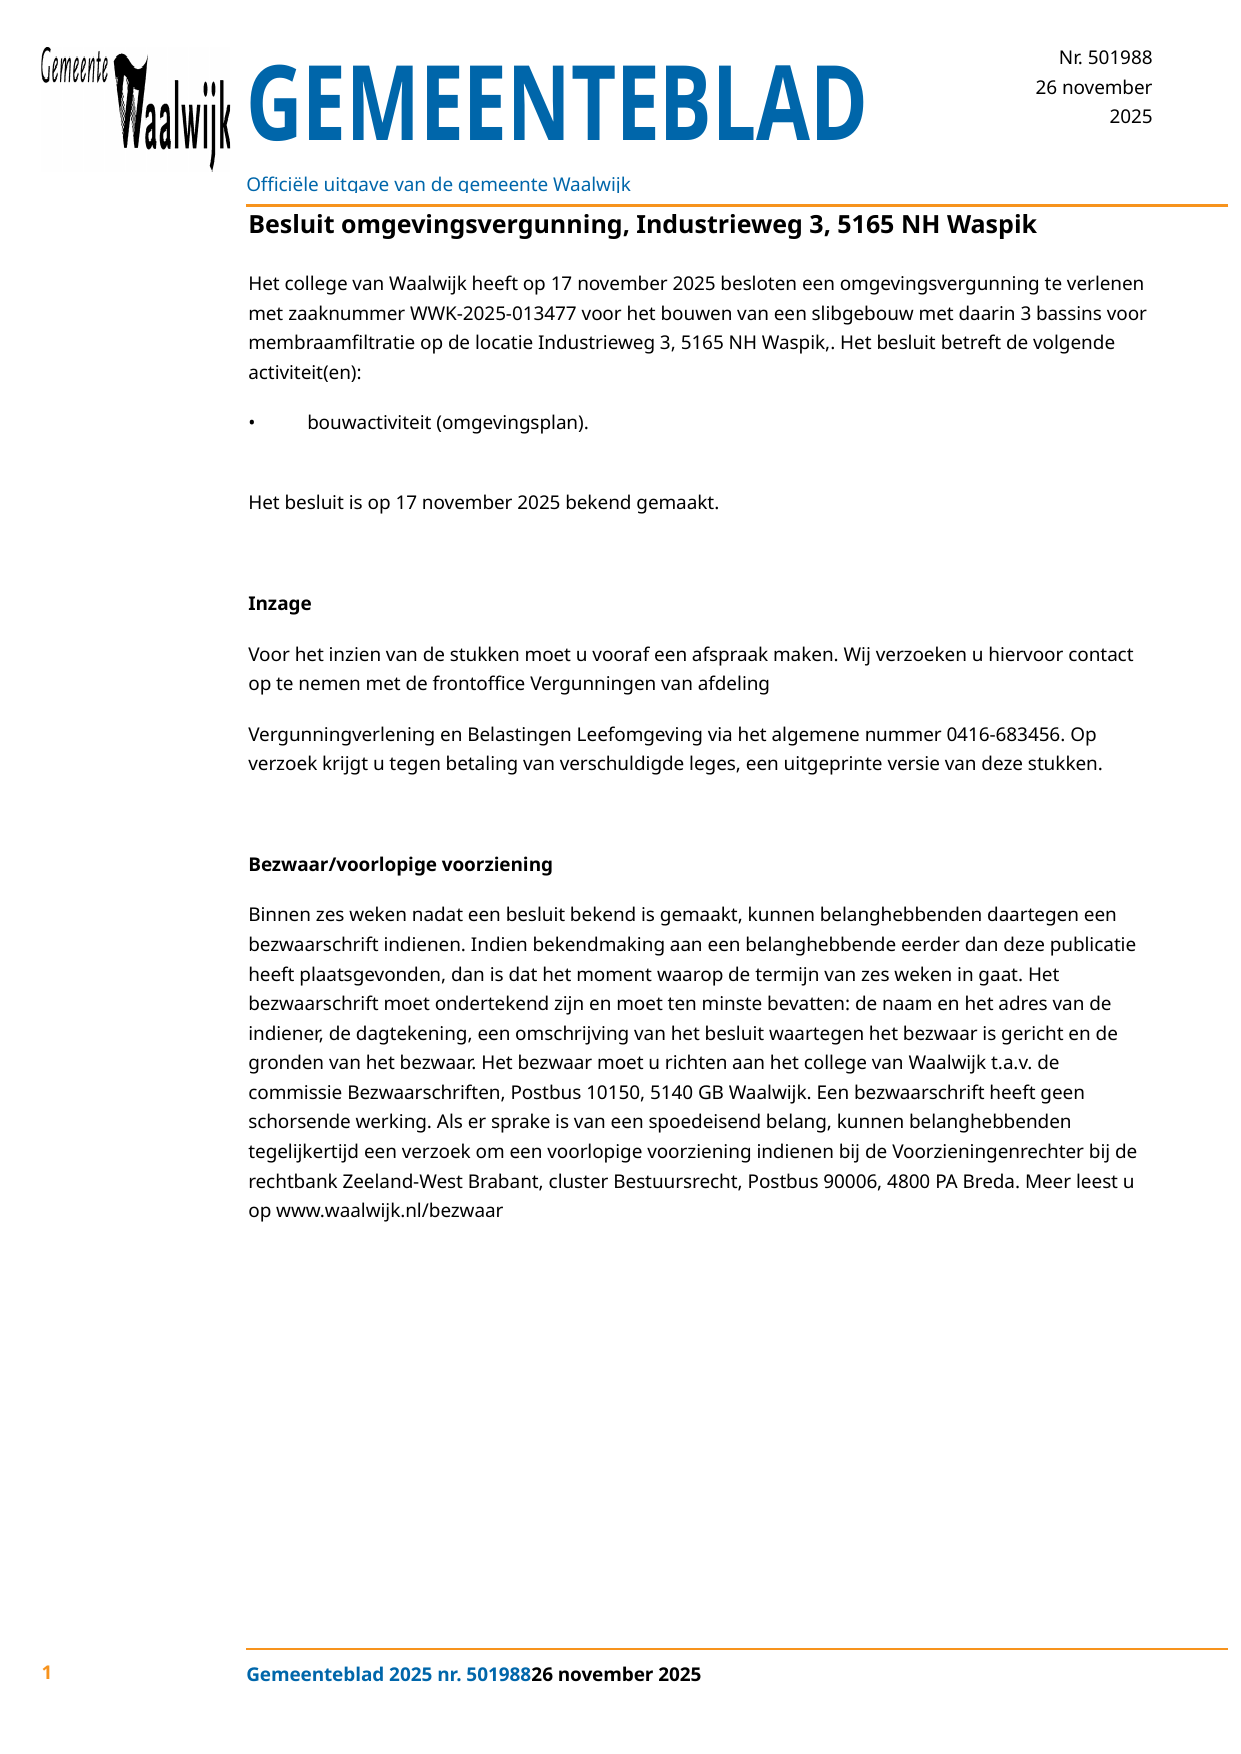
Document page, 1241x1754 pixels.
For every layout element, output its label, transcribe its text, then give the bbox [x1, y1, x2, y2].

text Het college van Waalwijk heeft op 17 november 2025 besloten een omgevingsvergunning te verlenen met zaaknummer WWK-2025-013477 voor het bouwen van een slibgebouw met daarin 3 bassins voor membraamfiltratie op de locatie Industrieweg 3, 5165 NH Waspik,. Het besluit betreft de volgende activiteit(en): [248, 270, 1152, 385]
text Bezwaar/voorlopige voorziening [248, 851, 1152, 877]
picture [41, 47, 231, 172]
text Voor het inzien van de stukken moet u vooraf een afspraak maken. Wij verzoeken u hiervoor contact op te nemen met de frontoffice Vergunningen van afdeling [248, 641, 1152, 696]
list bouwactiviteit (omgevingsplan). [248, 409, 1152, 435]
text Vergunningverlening en Belastingen Leefomgeving via het algemene nummer 0416-683456. Op verzoek krijgt u tegen betaling van verschuldigde leges, een uitgeprinte versie van deze stukken. [248, 721, 1152, 776]
text Binnen zes weken nadat een besluit bekend is gemaakt, kunnen belanghebbenden daartegen een bezwaarschrift indienen. Indien bekendmaking aan een belanghebbende eerder dan deze publicatie heeft plaatsgevonden, dan is dat het moment waarop de termijn van zes weken in gaat. Het bezwaarschrift moet ondertekend zijn en moet ten minste bevatten: de naam en het adres van de indiener, de dagtekening, een omschrijving van het besluit waartegen het bezwaar is gericht en de gronden van het bezwaar. Het bezwaar moet u richten aan het college van Waalwijk t.a.v. de commissie Bezwaarschriften, Postbus 10150, 5140 GB Waalwijk. Een bezwaarschrift heeft geen schorsende werking. Als er sprake is van een spoedeisend belang, kunnen belanghebbenden tegelijkertijd een verzoek om een voorlopige voorziening indienen bij de Voorzieningenrechter bij de rechtbank Zeeland-West Brabant, cluster Bestuursrecht, Postbus 90006, 4800 PA Breda. Meer leest u op www.waalwijk.nl/bezwaar [248, 902, 1152, 1223]
text Inzage [248, 590, 1152, 616]
text Besluit omgevingsvergunning, Industrieweg 3, 5165 NH Waspik [248, 207, 1152, 241]
text Het besluit is op 17 november 2025 bekend gemaakt. [248, 489, 1152, 515]
